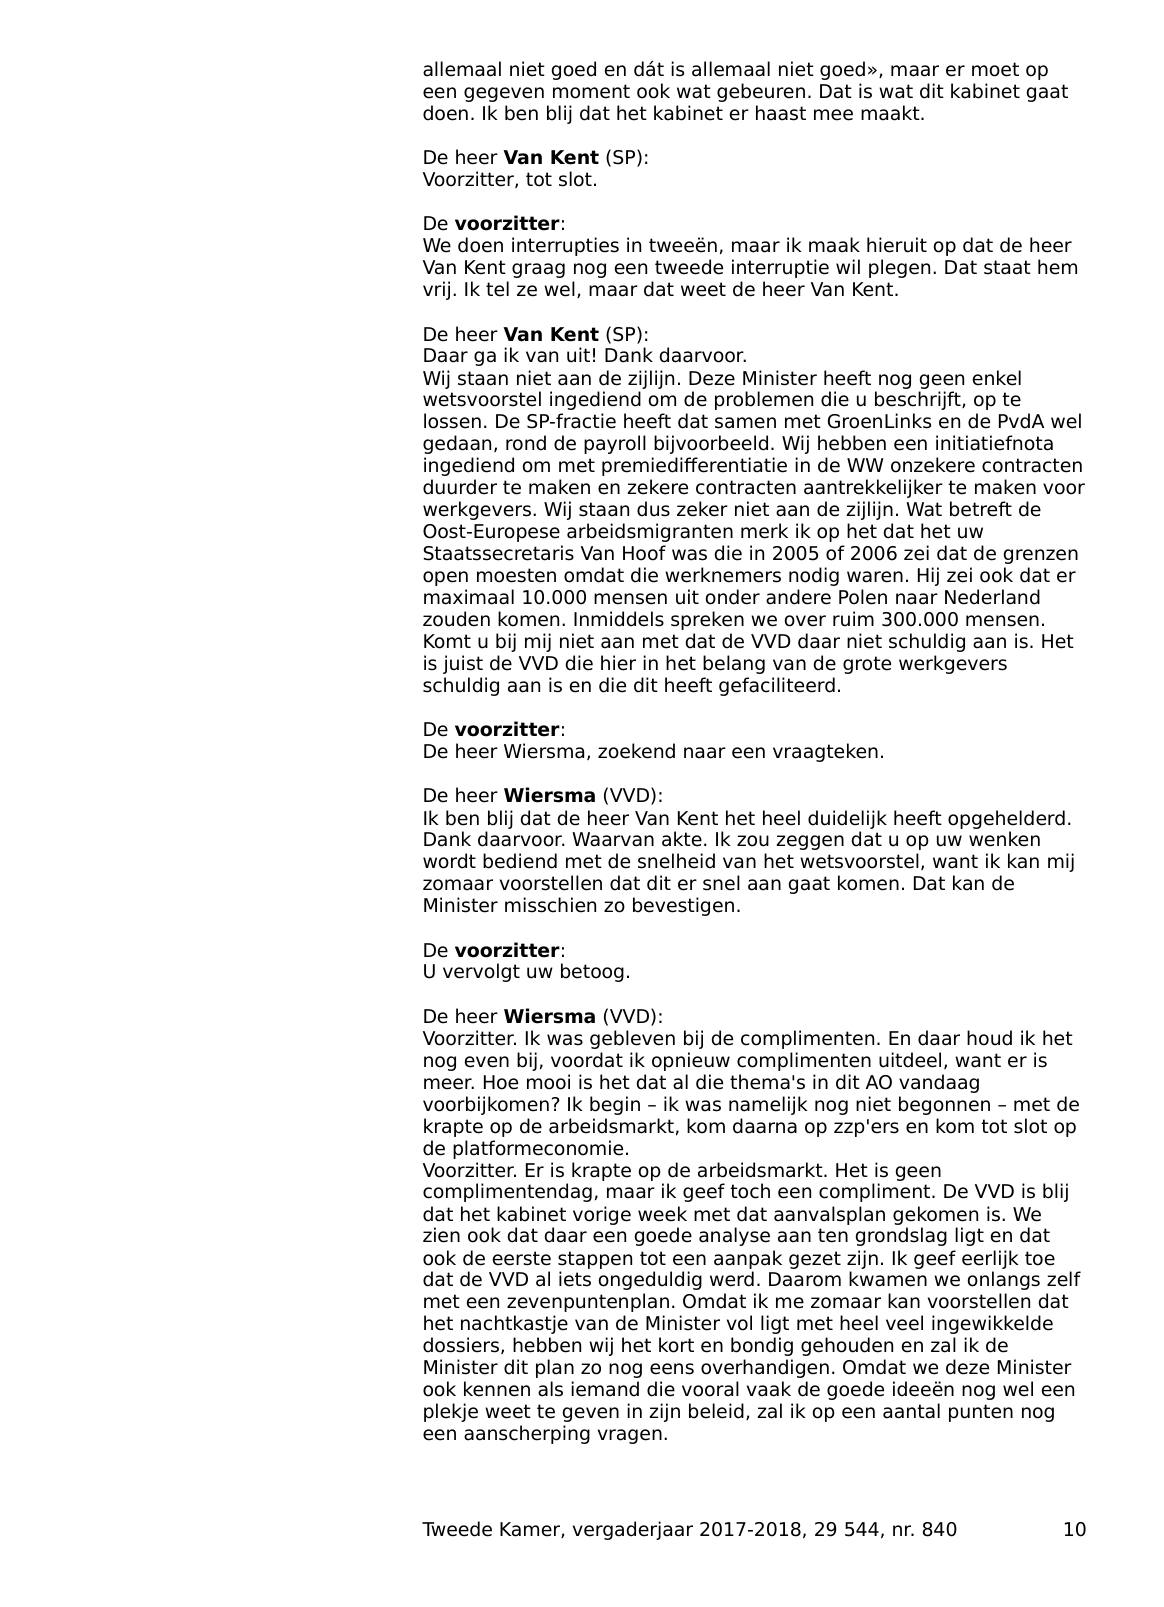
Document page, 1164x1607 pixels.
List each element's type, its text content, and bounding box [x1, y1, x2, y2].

text De heer Wiersma (VVD): [422, 1006, 1087, 1028]
text De voorzitter: [422, 939, 1087, 961]
text Voorzitter. Ik was gebleven bij de complimenten. En daar houd ik het nog even bij, voordat ik opnieuw complimenten uitdeel, want er is meer. Hoe mooi is het dat al die thema's in dit AO vandaag voorbijkomen? Ik begin – ik was namelijk nog niet begonnen – met de krapte op de arbeidsmarkt, kom daarna op zzp'ers en kom tot slot op de platformeconomie. [422, 1028, 1087, 1159]
text Voorzitter. Er is krapte op de arbeidsmarkt. Het is geen complimentendag, maar ik geef toch een compliment. De VVD is blij dat het kabinet vorige week met dat aanvalsplan gekomen is. We zien ook dat daar een goede analyse aan ten grondslag ligt en dat ook de eerste stappen tot een aanpak gezet zijn. Ik geef eerlijk toe dat de VVD al iets ongeduldig werd. Daarom kwamen we onlangs zelf met een zevenpuntenplan. Omdat ik me zomaar kan voorstellen dat het nachtkastje van de Minister vol ligt met heel veel ingewikkelde dossiers, hebben wij het kort en bondig gehouden en zal ik de Minister dit plan zo nog eens overhandigen. Omdat we deze Minister ook kennen als iemand die vooral vaak de goede ideeën nog wel een plekje weet te geven in zijn beleid, zal ik op een aantal punten nog een aanscherping vragen. [422, 1159, 1087, 1445]
text De heer Wiersma (VVD): [422, 785, 1087, 807]
text De heer Van Kent (SP): [422, 323, 1087, 345]
text De heer Wiersma, zoekend naar een vraagteken. [422, 741, 1087, 763]
text Ik ben blij dat de heer Van Kent het heel duidelijk heeft opgehelderd. Dank daarvoor. Waarvan akte. Ik zou zeggen dat u op uw wenken wordt bediend met de snelheid van het wetsvoorstel, want ik kan mij zomaar voorstellen dat dit er snel aan gaat komen. Dat kan de Minister misschien zo bevestigen. [422, 807, 1087, 917]
text De heer Van Kent (SP): [422, 147, 1087, 169]
text Daar ga ik van uit! Dank daarvoor. [422, 345, 1087, 367]
text U vervolgt uw betoog. [422, 961, 1087, 983]
text We doen interrupties in tweeën, maar ik maak hieruit op dat de heer Van Kent graag nog een tweede interruptie wil plegen. Dat staat hem vrij. Ik tel ze wel, maar dat weet de heer Van Kent. [422, 235, 1087, 301]
text Wij staan niet aan de zijlijn. Deze Minister heeft nog geen enkel wetsvoorstel ingediend om de problemen die u beschrijft, op te lossen. De SP-fractie heeft dat samen met GroenLinks en de PvdA wel gedaan, rond de payroll bijvoorbeeld. Wij hebben een initiatiefnota ingediend om met premiedifferentiatie in de WW onzekere contracten duurder te maken en zekere contracten aantrekkelijker te maken voor werkgevers. Wij staan dus zeker niet aan de zijlijn. Wat betreft de Oost-Europese arbeidsmigranten merk ik op het dat het uw Staatssecretaris Van Hoof was die in 2005 of 2006 zei dat de grenzen open moesten omdat die werknemers nodig waren. Hij zei ook dat er maximaal 10.000 mensen uit onder andere Polen naar Nederland zouden komen. Inmiddels spreken we over ruim 300.000 mensen. Komt u bij mij niet aan met dat de VVD daar niet schuldig aan is. Het is juist de VVD die hier in het belang van de grote werkgevers schuldig aan is en die dit heeft gefaciliteerd. [422, 367, 1087, 697]
text Voorzitter, tot slot. [422, 169, 1087, 191]
text De voorzitter: [422, 213, 1087, 235]
text allemaal niet goed en dát is allemaal niet goed», maar er moet op een gegeven moment ook wat gebeuren. Dat is wat dit kabinet gaat doen. Ik ben blij dat het kabinet er haast mee maakt. [422, 59, 1087, 125]
text De voorzitter: [422, 719, 1087, 741]
